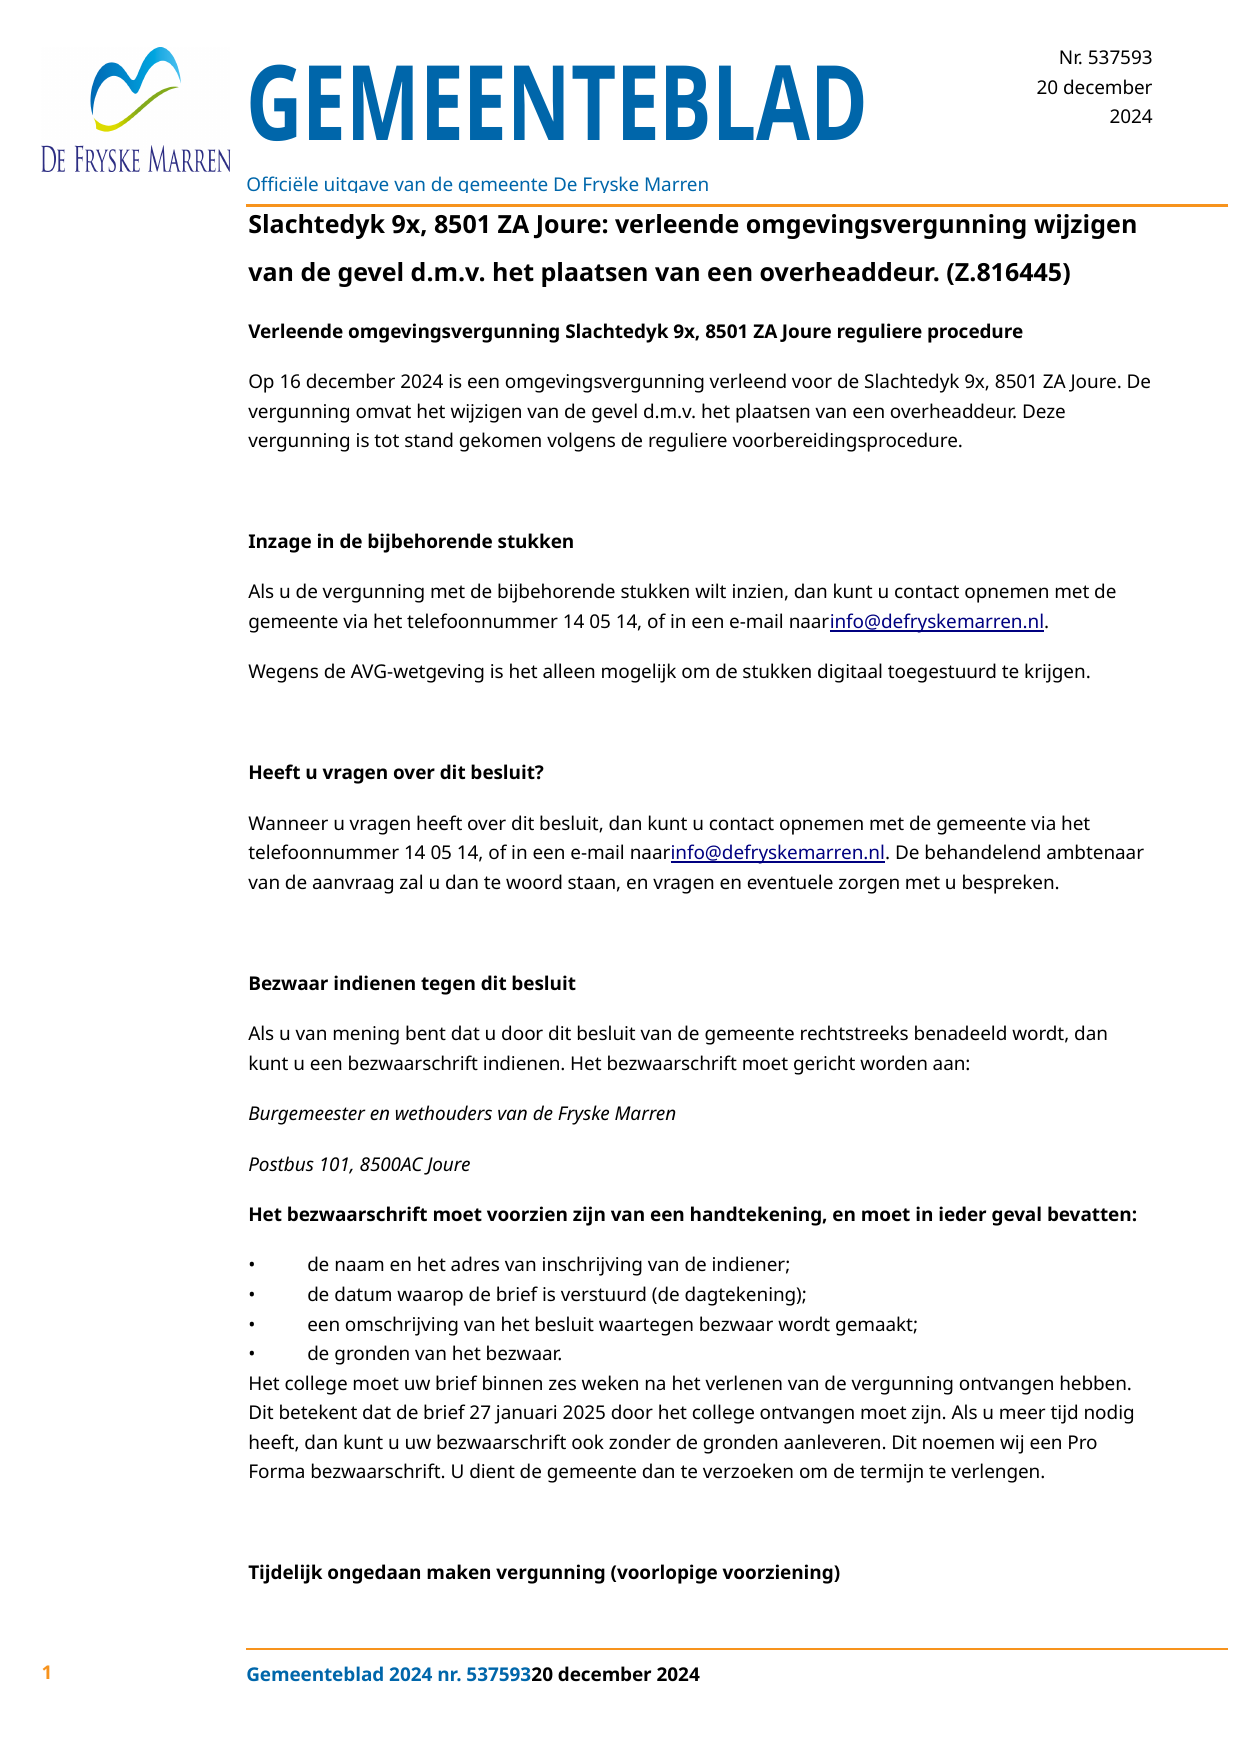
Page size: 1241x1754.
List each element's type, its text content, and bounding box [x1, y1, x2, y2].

text Wanneer u vragen heeft over dit besluit, dan kunt u contact opnemen met de gemeente via het telefoonnummer 14 05 14, of in een e-mail naarinfo@defryskemarren.nl. De behandelend ambtenaar van de aanvraag zal u dan te woord staan, en vragen en eventuele zorgen met u bespreken. [248, 810, 1152, 895]
list de gronden van het bezwaar. [248, 1340, 1152, 1366]
text Burgemeester en wethouders van de Fryske Marren [248, 1100, 1152, 1126]
text Postbus 101, 8500AC Joure [248, 1151, 1152, 1177]
text Tijdelijk ongedaan maken vergunning (voorlopige voorziening) [248, 1559, 1152, 1585]
text Als u van mening bent dat u door dit besluit van de gemeente rechtstreeks benadeeld wordt, dan kunt u een bezwaarschrift indienen. Het bezwaarschrift moet gericht worden aan: [248, 1020, 1152, 1076]
text Het college moet uw brief binnen zes weken na het verlenen van de vergunning ontvangen hebben. Dit betekent dat de brief 27 januari 2025 door het college ontvangen moet zijn. Als u meer tijd nodig heeft, dan kunt u uw bezwaarschrift ook zonder de gronden aanleveren. Dit noemen wij een Pro Forma bezwaarschrift. U dient de gemeente dan te verzoeken om de termijn te verlengen. [248, 1370, 1152, 1484]
text Als u de vergunning met de bijbehorende stukken wilt inzien, dan kunt u contact opnemen met de gemeente via het telefoonnummer 14 05 14, of in een e-mail naarinfo@defryskemarren.nl. [248, 579, 1152, 634]
text Inzage in de bijbehorende stukken [248, 528, 1152, 554]
text Verleende omgevingsvergunning Slachtedyk 9x, 8501 ZA Joure reguliere procedure [248, 318, 1152, 344]
picture [41, 47, 231, 172]
text Slachtedyk 9x, 8501 ZA Joure: verleende omgevingsvergunning wijzigen van de gevel d.m.v. het plaatsen van een overheaddeur. (Z.816445) [248, 207, 1152, 288]
list de datum waarop de brief is verstuurd (de dagtekening); [248, 1281, 1152, 1307]
list de naam en het adres van inschrijving van de indiener; [248, 1252, 1152, 1277]
text Heeft u vragen over dit besluit? [248, 759, 1152, 785]
text Bezwaar indienen tegen dit besluit [248, 970, 1152, 996]
text Het bezwaarschrift moet voorzien zijn van een handtekening, en moet in ieder geval bevatten: [248, 1201, 1152, 1227]
text Wegens de AVG-wetgeving is het alleen mogelijk om de stukken digitaal toegestuurd te krijgen. [248, 659, 1152, 684]
text Op 16 december 2024 is een omgevingsvergunning verleend voor de Slachtedyk 9x, 8501 ZA Joure. De vergunning omvat het wijzigen van de gevel d.m.v. het plaatsen van een overheaddeur. Deze vergunning is tot stand gekomen volgens de reguliere voorbereidingsprocedure. [248, 368, 1152, 453]
list een omschrijving van het besluit waartegen bezwaar wordt gemaakt; [248, 1311, 1152, 1337]
